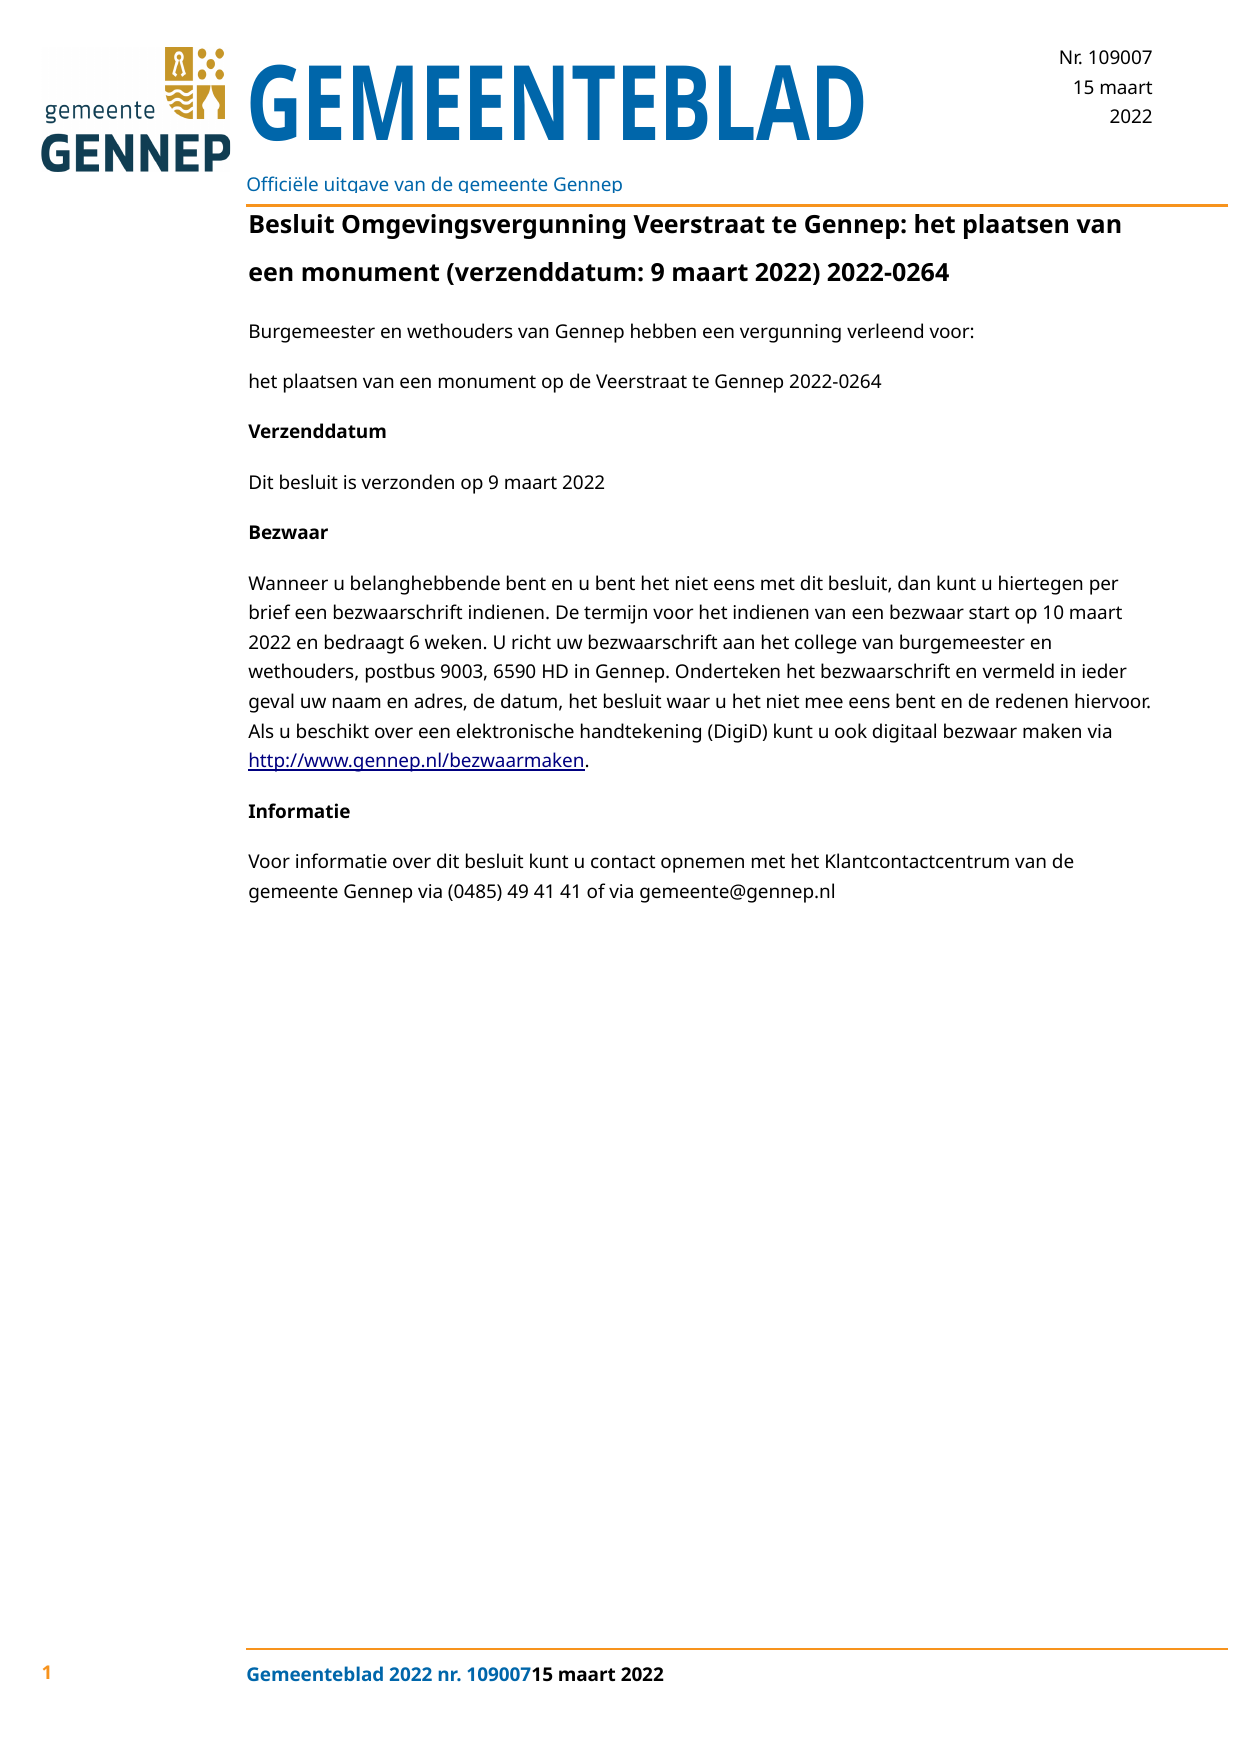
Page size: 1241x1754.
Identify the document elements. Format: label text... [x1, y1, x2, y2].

text Burgemeester en wethouders van Gennep hebben een vergunning verleend voor: [248, 318, 1152, 344]
picture [41, 47, 231, 172]
text Besluit Omgevingsvergunning Veerstraat te Gennep: het plaatsen van een monument (verzenddatum: 9 maart 2022) 2022-0264 [248, 207, 1152, 288]
text Dit besluit is verzonden op 9 maart 2022 [248, 469, 1152, 495]
text Voor informatie over dit besluit kunt u contact opnemen met het Klantcontactcentrum van de gemeente Gennep via (0485) 49 41 41 of via gemeente@gennep.nl [248, 848, 1152, 904]
text Verzenddatum [248, 419, 1152, 444]
text het plaatsen van een monument op de Veerstraat te Gennep 2022-0264 [248, 368, 1152, 394]
text Informatie [248, 798, 1152, 824]
text Bezwaar [248, 519, 1152, 545]
text Wanneer u belanghebbende bent en u bent het niet eens met dit besluit, dan kunt u hiertegen per brief een bezwaarschrift indienen. De termijn voor het indienen van een bezwaar start op 10 maart 2022 en bedraagt 6 weken. U richt uw bezwaarschrift aan het college van burgemeester en wethouders, postbus 9003, 6590 HD in Gennep. Onderteken het bezwaarschrift en vermeld in ieder geval uw naam en adres, de datum, het besluit waar u het niet mee eens bent en de redenen hiervoor. Als u beschikt over een elektronische handtekening (DigiD) kunt u ook digitaal bezwaar maken via http://www.gennep.nl/bezwaarmaken. [248, 570, 1152, 773]
